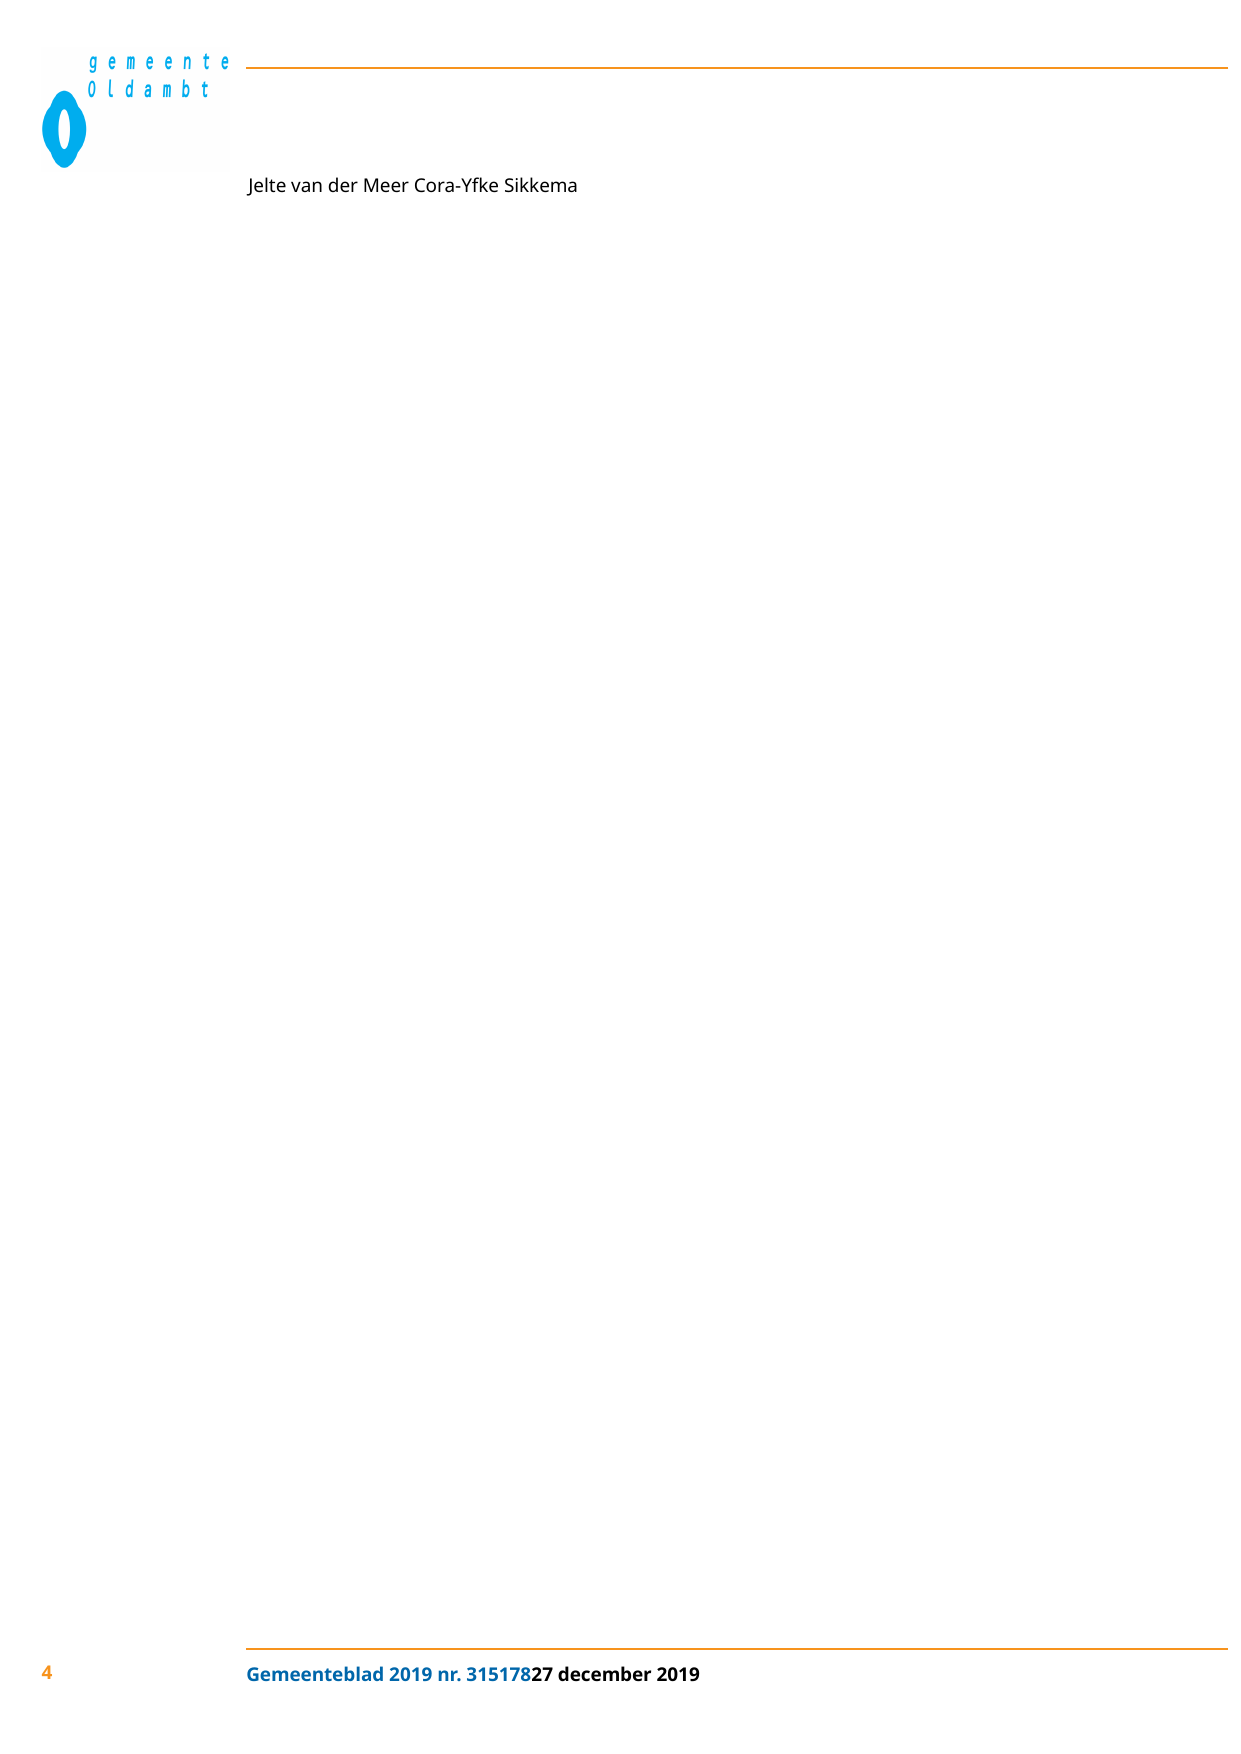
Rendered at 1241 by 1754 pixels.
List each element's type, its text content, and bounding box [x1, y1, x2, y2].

text Jelte van der Meer Cora-Yfke Sikkema [248, 172, 1152, 198]
picture [41, 47, 231, 172]
